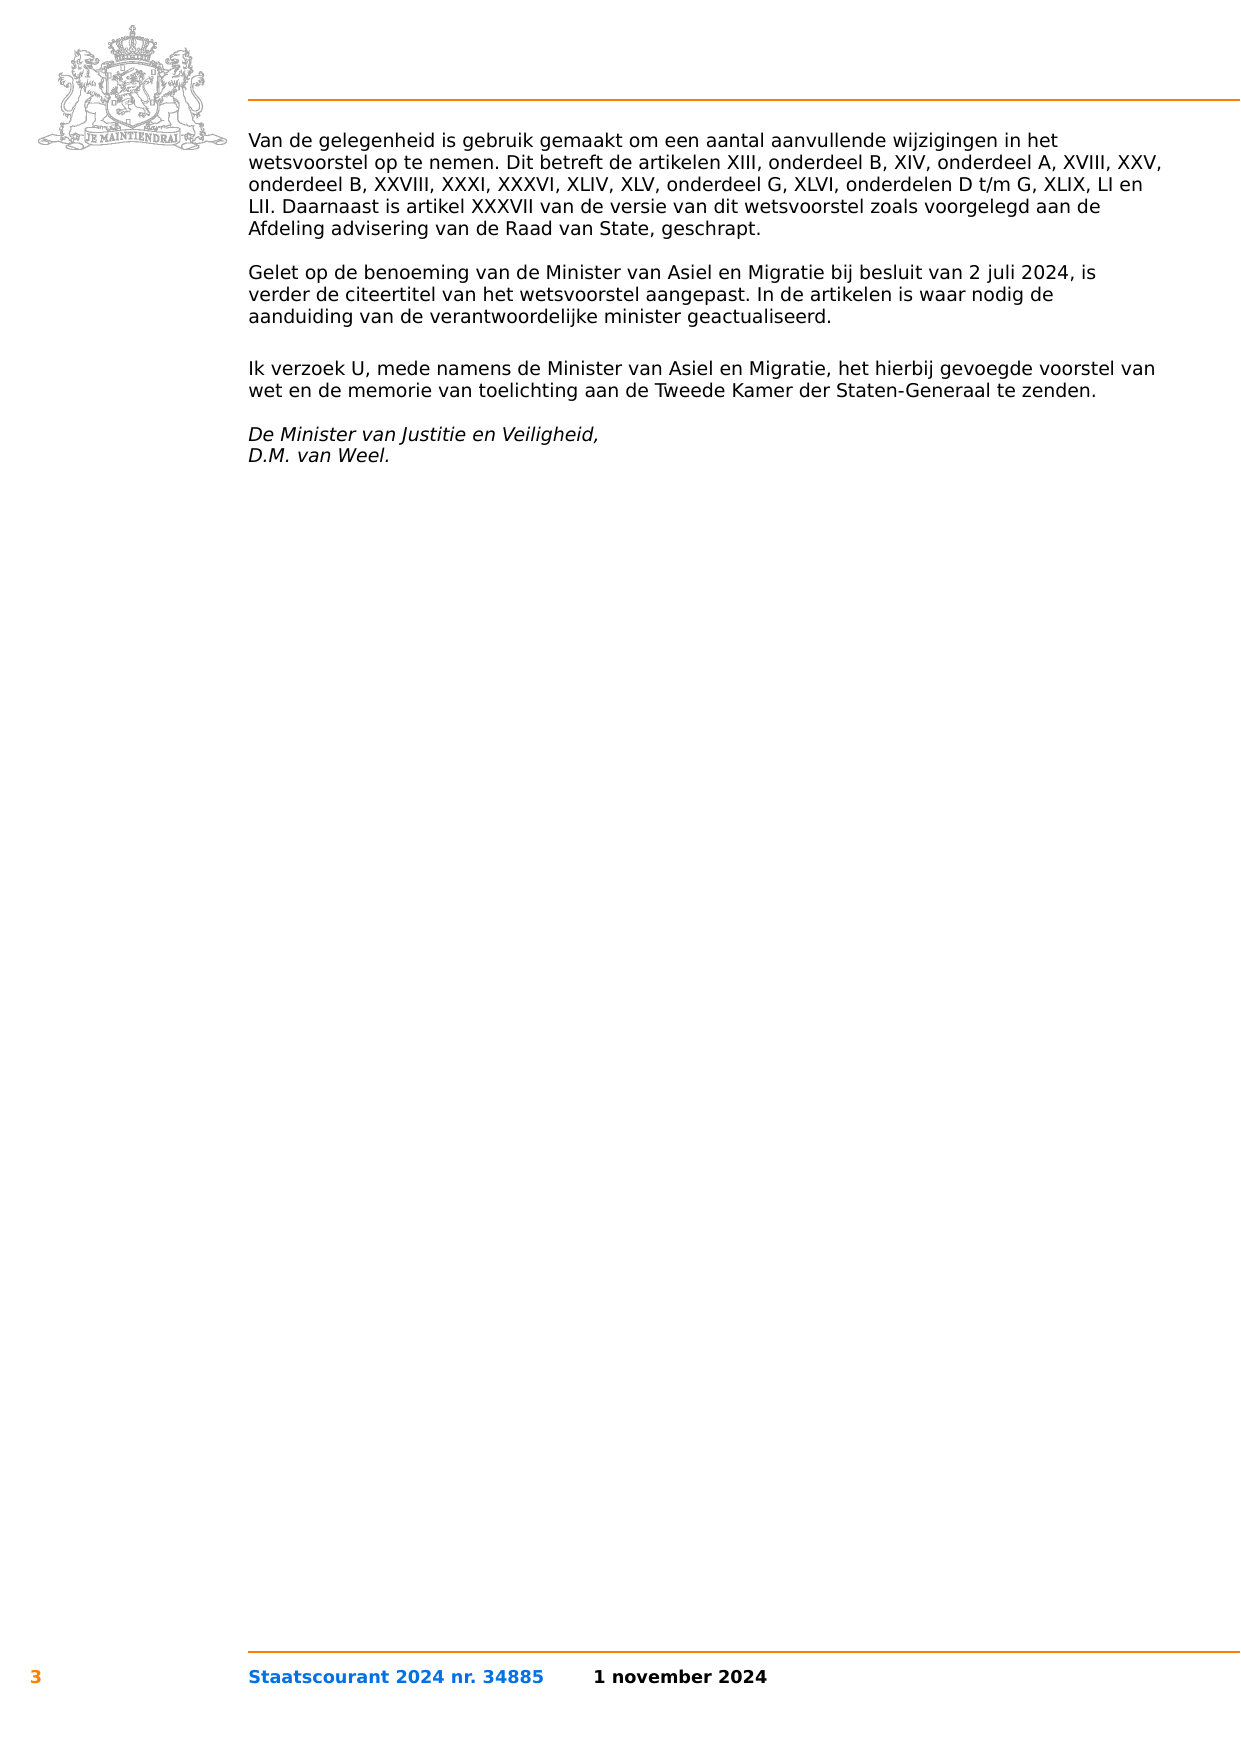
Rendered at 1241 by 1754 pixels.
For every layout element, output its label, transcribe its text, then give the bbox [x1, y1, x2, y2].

text Gelet op de benoeming van de Minister van Asiel en Migratie bij besluit van 2 juli 2024, is verder de citeertitel van het wetsvoorstel aangepast. In de artikelen is waar nodig de aanduiding van de verantwoordelijke minister geactualiseerd. [248, 262, 1163, 328]
text De Minister van Justitie en Veiligheid, D.M. van Weel. [248, 423, 1163, 467]
text Ik verzoek U, mede namens de Minister van Asiel en Migratie, het hierbij gevoegde voorstel van wet en de memorie van toelichting aan de Tweede Kamer der Staten-Generaal te zenden. [248, 358, 1163, 402]
picture [38, 25, 227, 150]
text Van de gelegenheid is gebruik gemaakt om een aantal aanvullende wijzigingen in het wetsvoorstel op te nemen. Dit betreft de artikelen XIII, onderdeel B, XIV, onderdeel A, XVIII, XXV, onderdeel B, XXVIII, XXXI, XXXVI, XLIV, XLV, onderdeel G, XLVI, onderdelen D t/m G, XLIX, LI en LII. Daarnaast is artikel XXXVII van de versie van dit wetsvoorstel zoals voorgelegd aan de Afdeling advisering van de Raad van State, geschrapt. [248, 130, 1163, 240]
